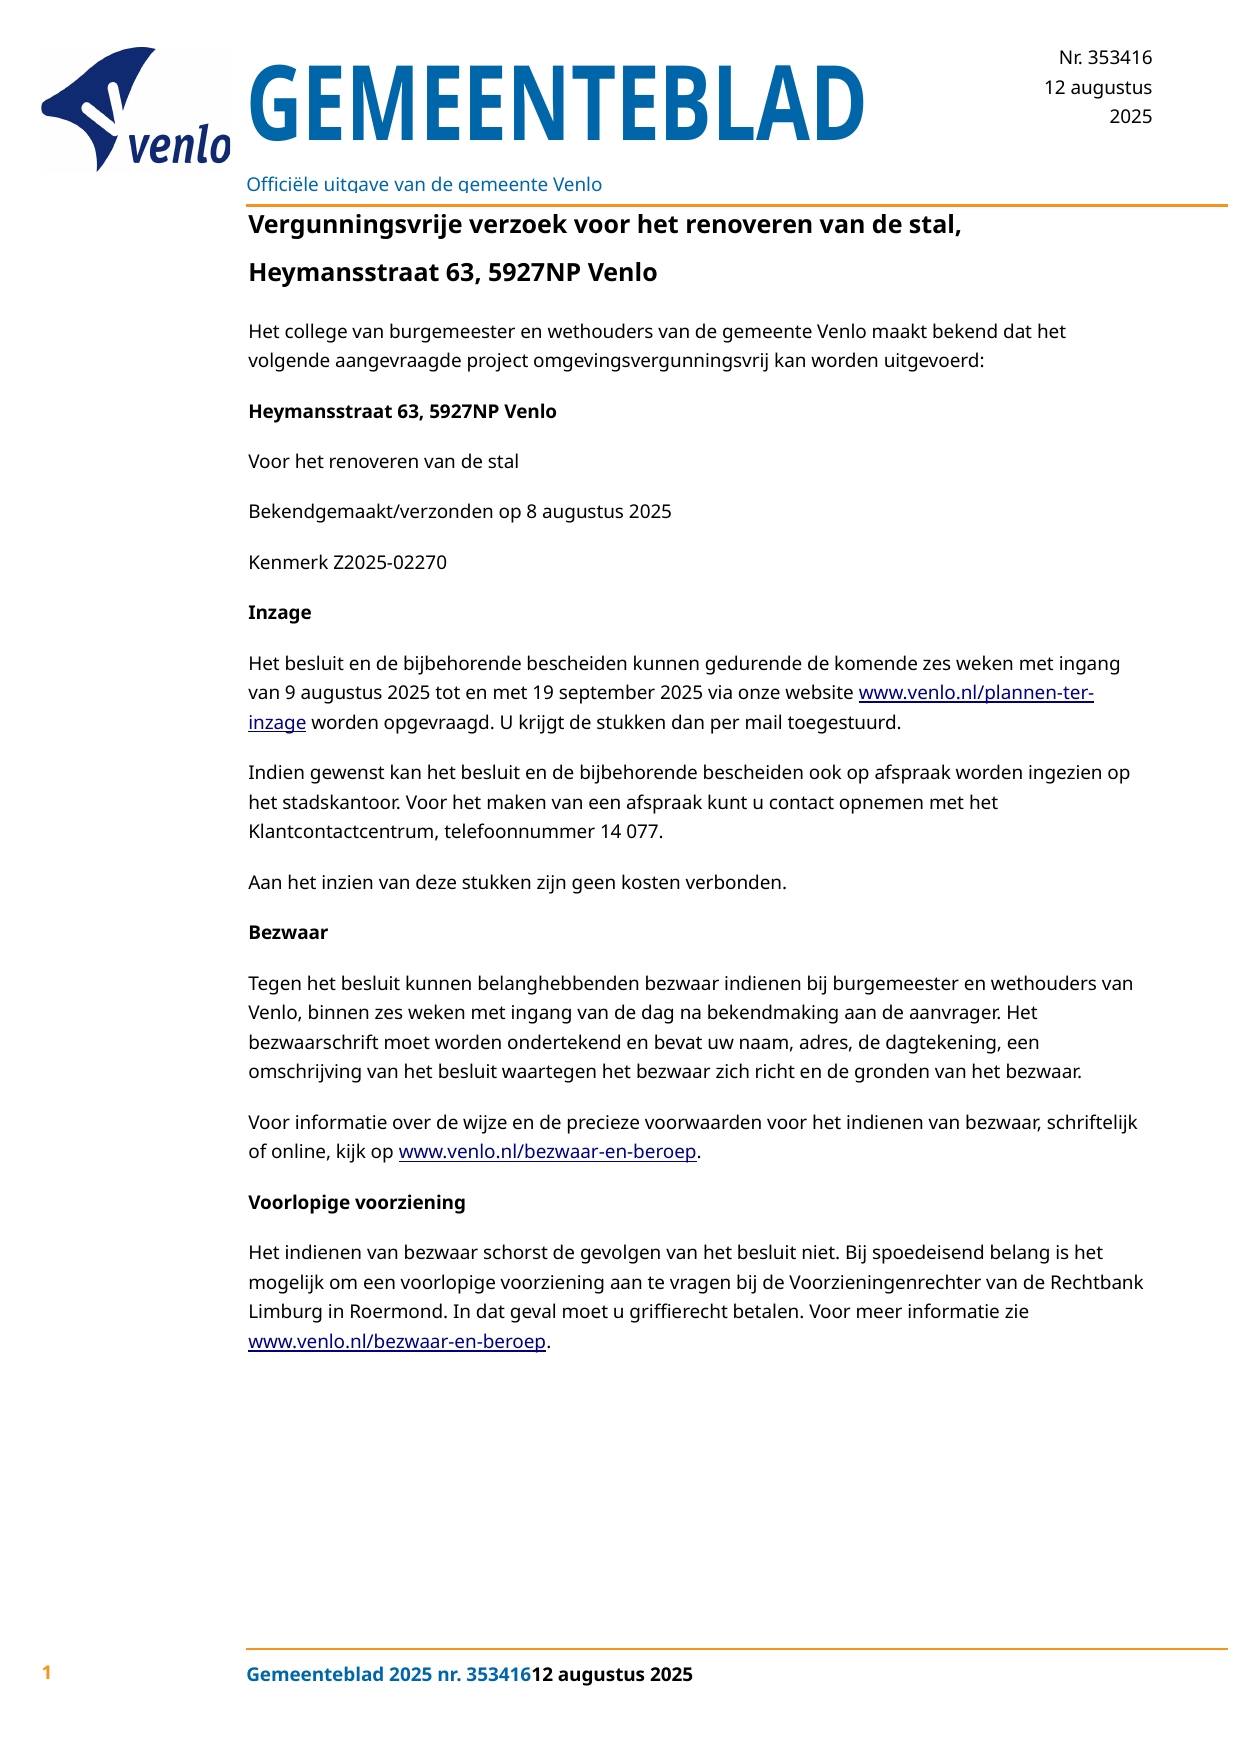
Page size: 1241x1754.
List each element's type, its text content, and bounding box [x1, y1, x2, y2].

text Inzage [248, 599, 1152, 625]
text Heymansstraat 63, 5927NP Venlo [248, 398, 1152, 424]
text Tegen het besluit kunnen belanghebbenden bezwaar indienen bij burgemeester en wethouders van Venlo, binnen zes weken met ingang van de dag na bekendmaking aan de aanvrager. Het bezwaarschrift moet worden ondertekend en bevat uw naam, adres, de dagtekening, een omschrijving van het besluit waartegen het bezwaar zich richt en de gronden van het bezwaar. [248, 970, 1152, 1084]
text Indien gewenst kan het besluit en de bijbehorende bescheiden ook op afspraak worden ingezien op het stadskantoor. Voor het maken van een afspraak kunt u contact opnemen met het Klantcontactcentrum, telefoonnummer 14 077. [248, 759, 1152, 844]
text Het besluit en de bijbehorende bescheiden kunnen gedurende de komende zes weken met ingang van 9 augustus 2025 tot en met 19 september 2025 via onze website www.venlo.nl/plannen-ter-inzage worden opgevraagd. U krijgt de stukken dan per mail toegestuurd. [248, 650, 1152, 735]
text Het college van burgemeester en wethouders van de gemeente Venlo maakt bekend dat het volgende aangevraagde project omgevingsvergunningsvrij kan worden uitgevoerd: [248, 318, 1152, 373]
text Voorlopige voorziening [248, 1189, 1152, 1215]
picture [41, 47, 231, 172]
text Bezwaar [248, 919, 1152, 945]
text Voor informatie over de wijze en de precieze voorwaarden voor het indienen van bezwaar, schriftelijk of online, kijk op www.venlo.nl/bezwaar-en-beroep. [248, 1109, 1152, 1164]
text Aan het inzien van deze stukken zijn geen kosten verbonden. [248, 869, 1152, 895]
text Kenmerk Z2025-02270 [248, 549, 1152, 575]
text Bekendgemaakt/verzonden op 8 augustus 2025 [248, 499, 1152, 524]
text Voor het renoveren van de stal [248, 448, 1152, 474]
text Vergunningsvrije verzoek voor het renoveren van de stal, Heymansstraat 63, 5927NP Venlo [248, 207, 1152, 288]
text Het indienen van bezwaar schorst de gevolgen van het besluit niet. Bij spoedeisend belang is het mogelijk om een voorlopige voorziening aan te vragen bij de Voorzieningenrechter van de Rechtbank Limburg in Roermond. In dat geval moet u griffierecht betalen. Voor meer informatie zie www.venlo.nl/bezwaar-en-beroep. [248, 1239, 1152, 1354]
